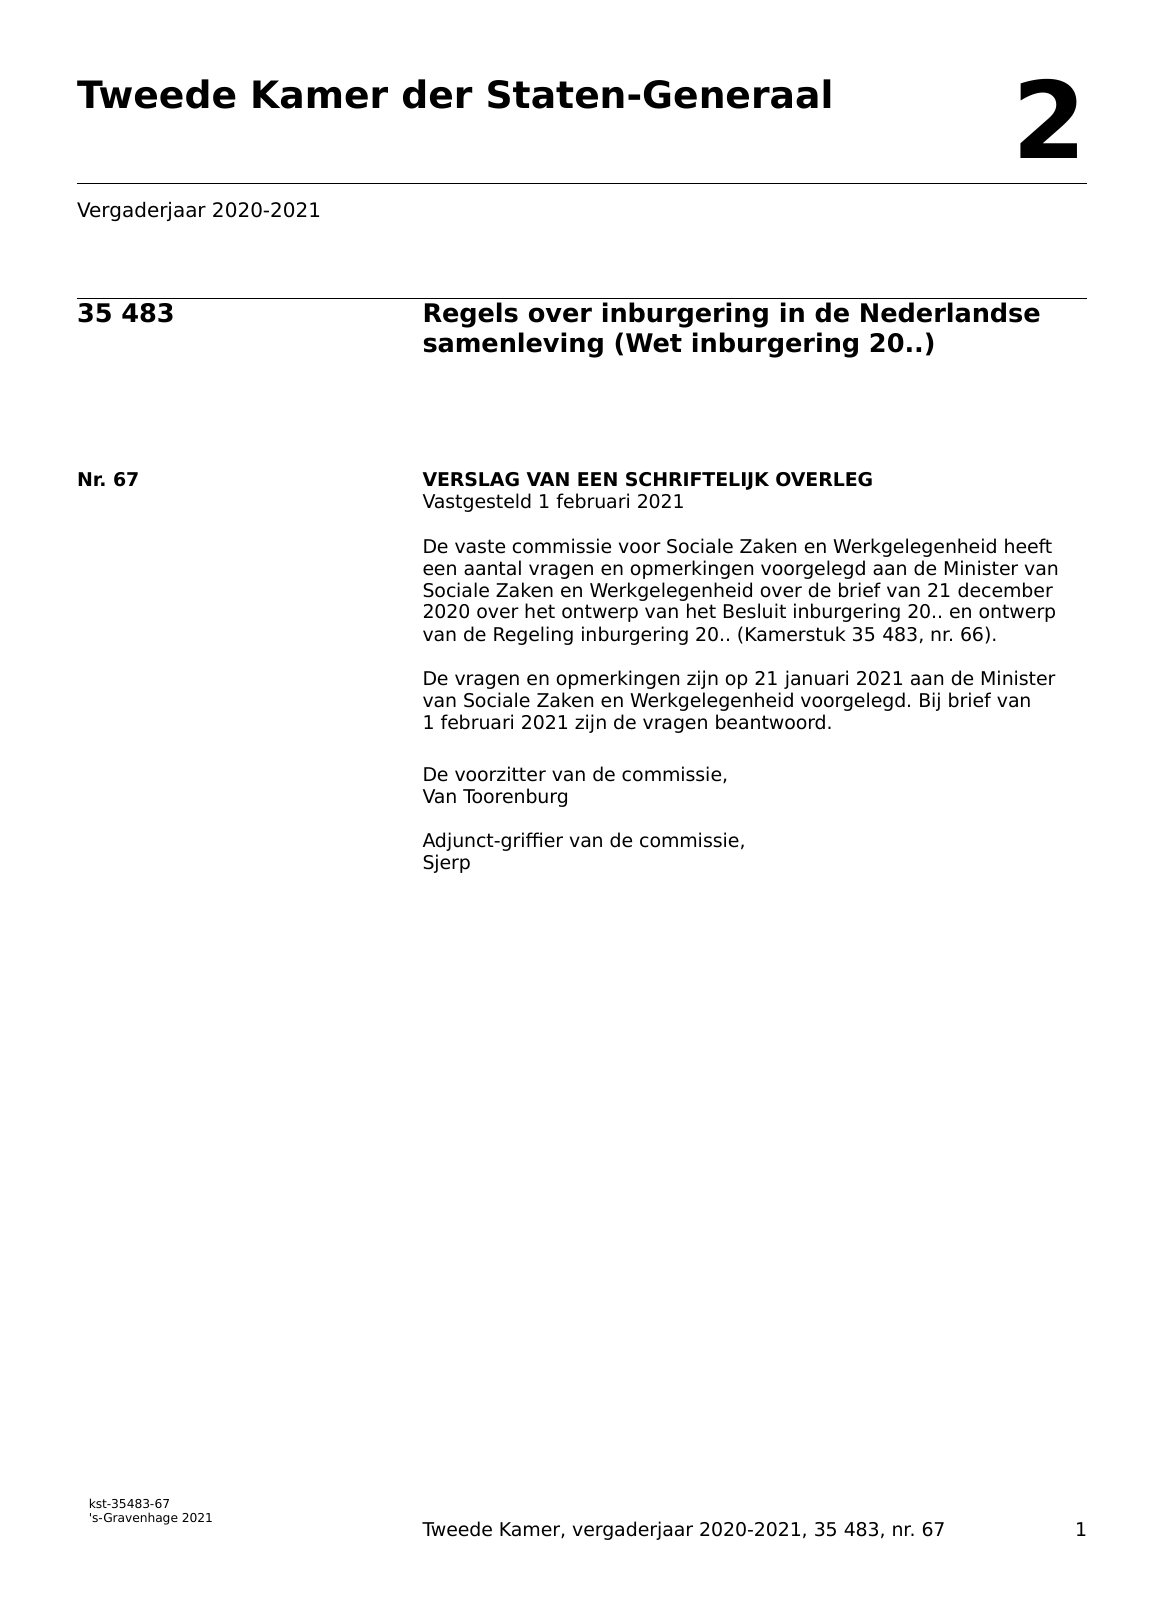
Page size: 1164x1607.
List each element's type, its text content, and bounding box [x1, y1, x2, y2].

text De vragen en opmerkingen zijn op 21 januari 2021 aan de Minister van Sociale Zaken en Werkgelegenheid voorgelegd. Bij brief van 1 februari 2021 zijn de vragen beantwoord. [422, 668, 1087, 733]
text Adjunct-griffier van de commissie, Sjerp [422, 830, 1087, 874]
table_header 2 [886, 59, 1087, 183]
table_cell Vergaderjaar 2020-2021 [77, 184, 1087, 298]
text De vaste commissie voor Sociale Zaken en Werkgelegenheid heeft een aantal vragen en opmerkingen voorgelegd aan de Minister van Sociale Zaken en Werkgelegenheid over de brief van 21 december 2020 over het ontwerp van het Besluit inburgering 20.. en ontwerp van de Regeling inburgering 20.. (Kamerstuk 35 483, nr. 66). [422, 536, 1087, 645]
table_header Tweede Kamer der Staten-Generaal [77, 59, 886, 183]
text kst-35483-67 [88, 1497, 323, 1511]
subtitle Nr. 67 VERSLAG VAN EEN SCHRIFTELIJK OVERLEG [77, 469, 1087, 491]
text 's-Gravenhage 2021 [88, 1511, 323, 1525]
text De voorzitter van de commissie, Van Toorenburg [422, 763, 1087, 807]
text Vastgesteld 1 februari 2021 [422, 491, 1087, 513]
subtitle 35 483 Regels over inburgering in de Nederlandse samenleving (Wet inburgering 20..) [77, 299, 1087, 358]
